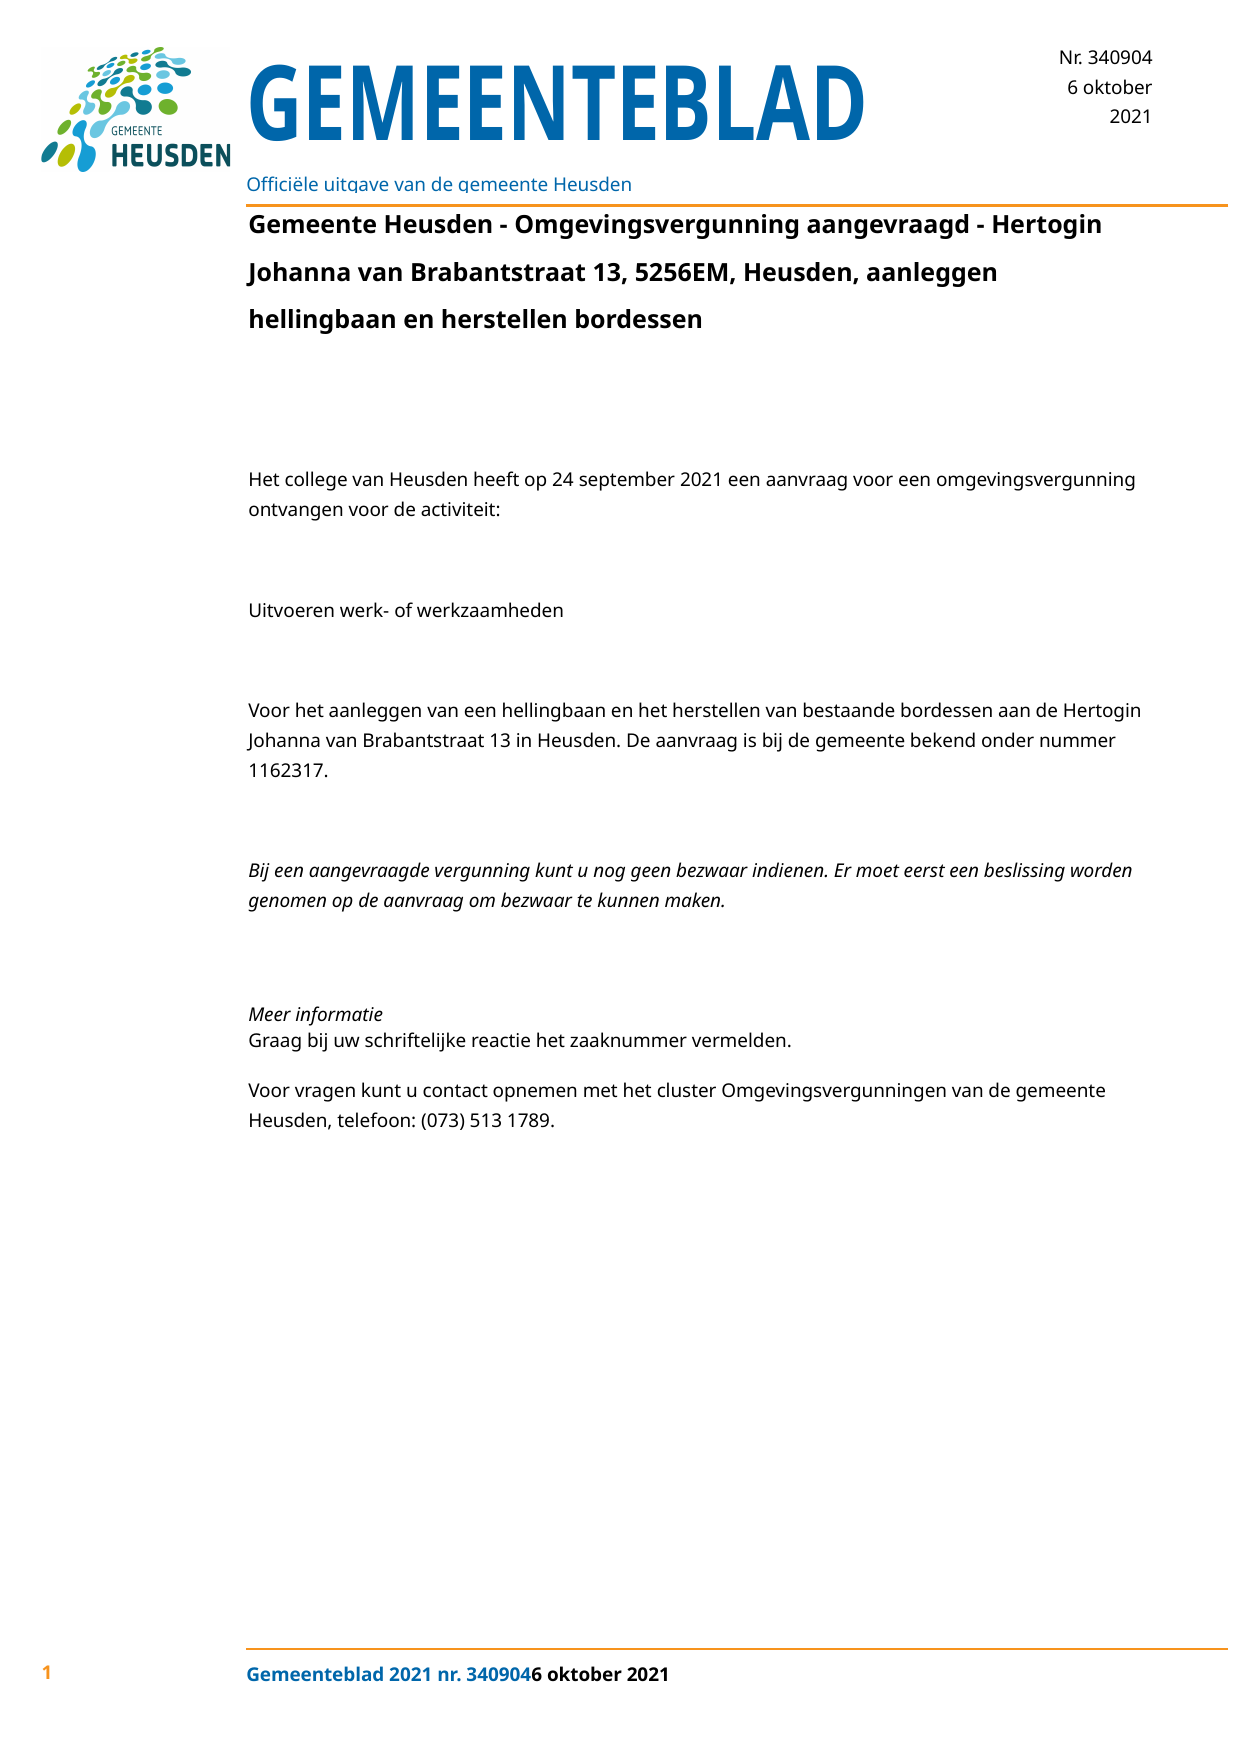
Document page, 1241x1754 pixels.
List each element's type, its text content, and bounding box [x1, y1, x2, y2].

text Bij een aangevraagde vergunning kunt u nog geen bezwaar indienen. Er moet eerst een beslissing worden genomen op de aanvraag om bezwaar te kunnen maken. [248, 858, 1152, 913]
text Meer informatie [248, 1002, 1152, 1027]
text Uitvoeren werk- of werkzaamheden [248, 597, 1152, 622]
text Voor vragen kunt u contact opnemen met het cluster Omgevingsvergunningen van de gemeente Heusden, telefoon: (073) 513 1789. [248, 1078, 1152, 1133]
text Graag bij uw schriftelijke reactie het zaaknummer vermelden. [248, 1027, 1152, 1053]
text Voor het aanleggen van een hellingbaan en het herstellen van bestaande bordessen aan de Hertogin Johanna van Brabantstraat 13 in Heusden. De aanvraag is bij de gemeente bekend onder nummer 1162317. [248, 698, 1152, 782]
picture [41, 47, 231, 172]
text Het college van Heusden heeft op 24 september 2021 een aanvraag voor een omgevingsvergunning ontvangen voor de activiteit: [248, 466, 1152, 522]
text Gemeente Heusden - Omgevingsvergunning aangevraagd - Hertogin Johanna van Brabantstraat 13, 5256EM, Heusden, aanleggen hellingbaan en herstellen bordessen [248, 207, 1152, 336]
